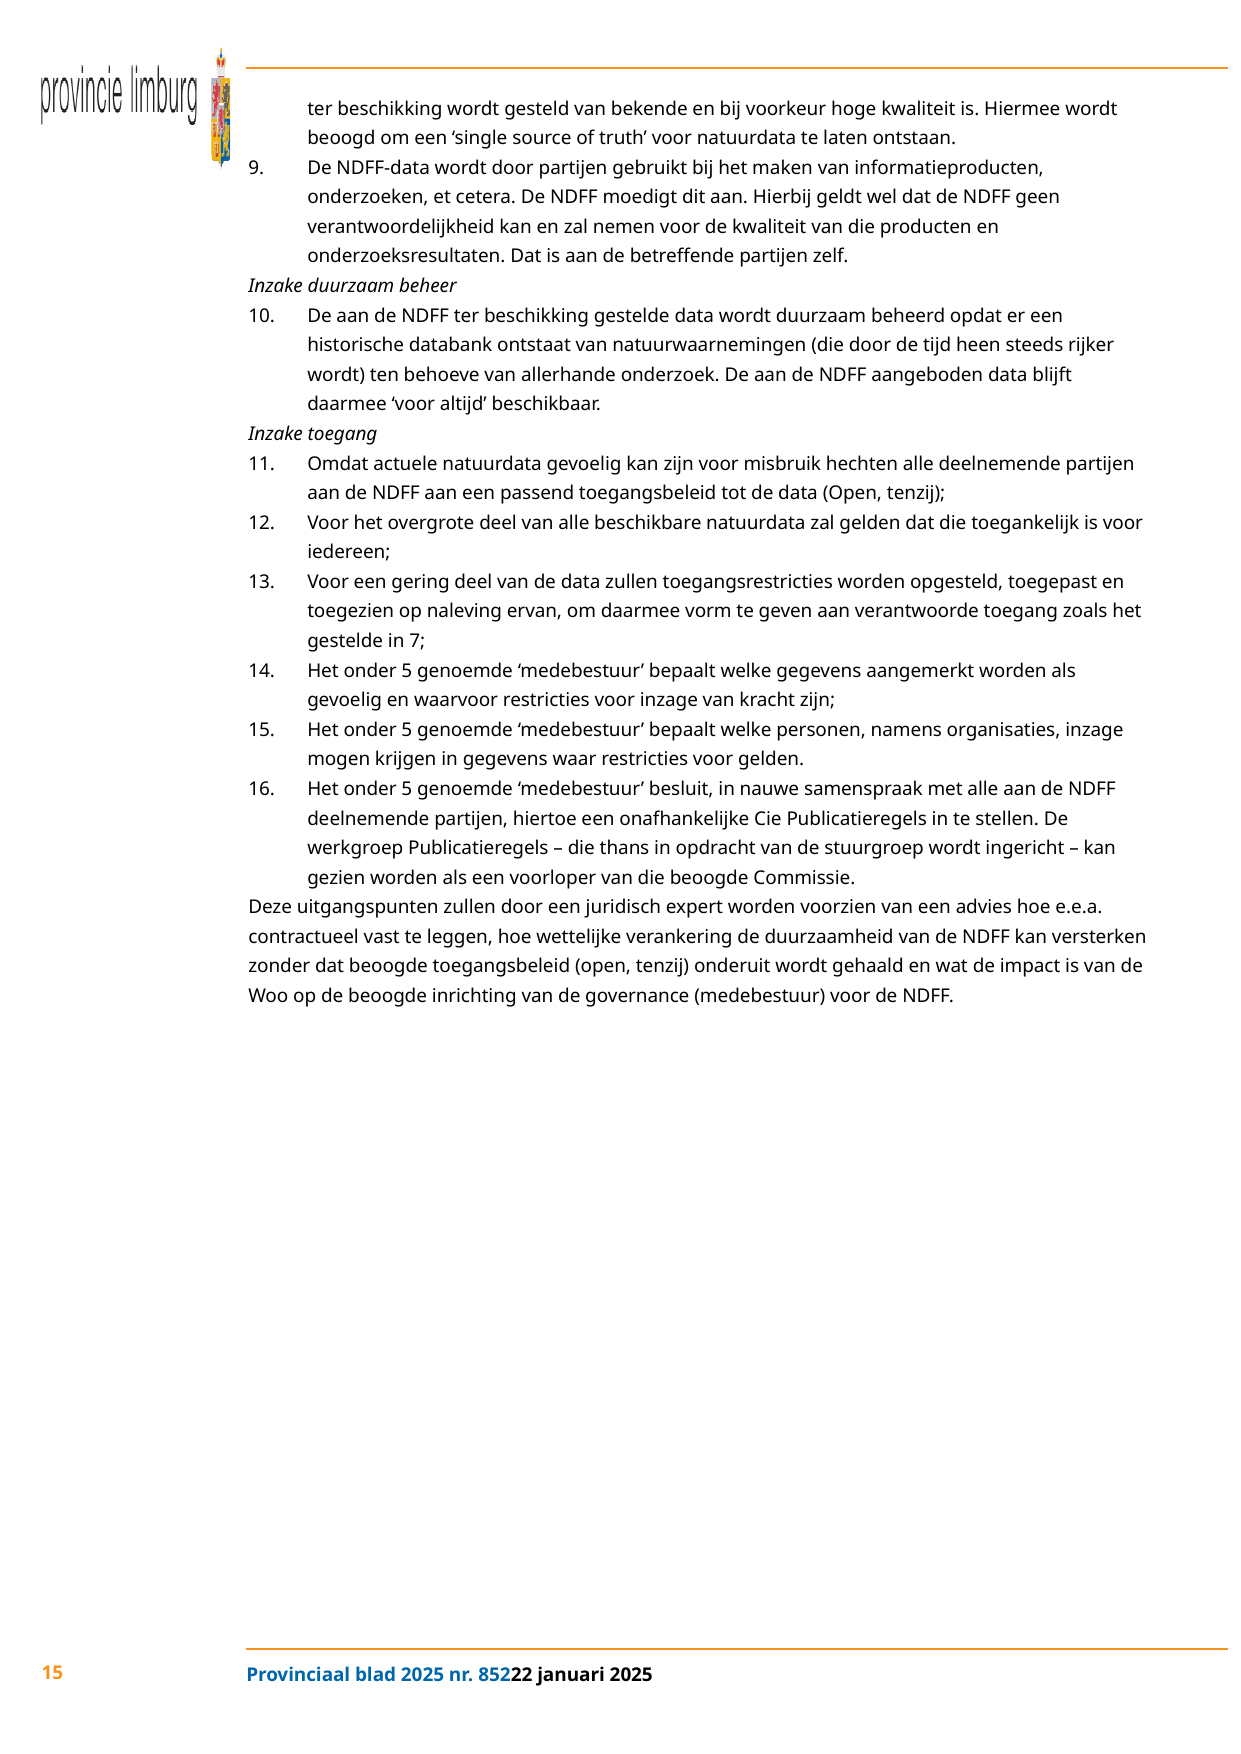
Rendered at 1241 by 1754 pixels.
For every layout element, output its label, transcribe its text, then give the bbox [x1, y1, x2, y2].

list Voor het overgrote deel van alle beschikbare natuurdata zal gelden dat die toegankelijk is voor iedereen; [248, 509, 1152, 564]
list Het onder 5 genoemde ‘medebestuur’ bepaalt welke personen, namens organisaties, inzage mogen krijgen in gegevens waar restricties voor gelden. [248, 716, 1152, 771]
list Het onder 5 genoemde ‘medebestuur’ bepaalt welke gegevens aangemerkt worden als gevoelig en waarvoor restricties voor inzage van kracht zijn; [248, 657, 1152, 712]
text Inzake duurzaam beheer [248, 272, 1152, 298]
text Deze uitgangspunten zullen door een juridisch expert worden voorzien van een advies hoe e.e.a. contractueel vast te leggen, hoe wettelijke verankering de duurzaamheid van de NDFF kan versterken zonder dat beoogde toegangsbeleid (open, tenzij) onderuit wordt gehaald en wat de impact is van de Woo op de beoogde inrichting van de governance (medebestuur) voor de NDFF. [248, 893, 1152, 1008]
list ter beschikking wordt gesteld van bekende en bij voorkeur hoge kwaliteit is. Hiermee wordt beoogd om een ‘single source of truth’ voor natuurdata te laten ontstaan. [248, 95, 1152, 150]
list Voor een gering deel van de data zullen toegangsrestricties worden opgesteld, toegepast en toegezien op naleving ervan, om daarmee vorm te geven aan verantwoorde toegang zoals het gestelde in 7; [248, 568, 1152, 653]
list De NDFF-data wordt door partijen gebruikt bij het maken van informatieproducten, onderzoeken, et cetera. De NDFF moedigt dit aan. Hierbij geldt wel dat de NDFF geen verantwoordelijkheid kan en zal nemen voor de kwaliteit van die producten en onderzoeksresultaten. Dat is aan de betreffende partijen zelf. [248, 154, 1152, 268]
list De aan de NDFF ter beschikking gestelde data wordt duurzaam beheerd opdat er een historische databank ontstaat van natuurwaarnemingen (die door de tijd heen steeds rijker wordt) ten behoeve van allerhande onderzoek. De aan de NDFF aangeboden data blijft daarmee ‘voor altijd’ beschikbaar. [248, 302, 1152, 416]
picture [41, 47, 231, 172]
list Omdat actuele natuurdata gevoelig kan zijn voor misbruik hechten alle deelnemende partijen aan de NDFF aan een passend toegangsbeleid tot de data (Open, tenzij); [248, 450, 1152, 505]
list Het onder 5 genoemde ‘medebestuur’ besluit, in nauwe samenspraak met alle aan de NDFF deelnemende partijen, hiertoe een onafhankelijke Cie Publicatieregels in te stellen. De werkgroep Publicatieregels – die thans in opdracht van de stuurgroep wordt ingericht – kan gezien worden als een voorloper van die beoogde Commissie. [248, 775, 1152, 890]
text Inzake toegang [248, 420, 1152, 446]
